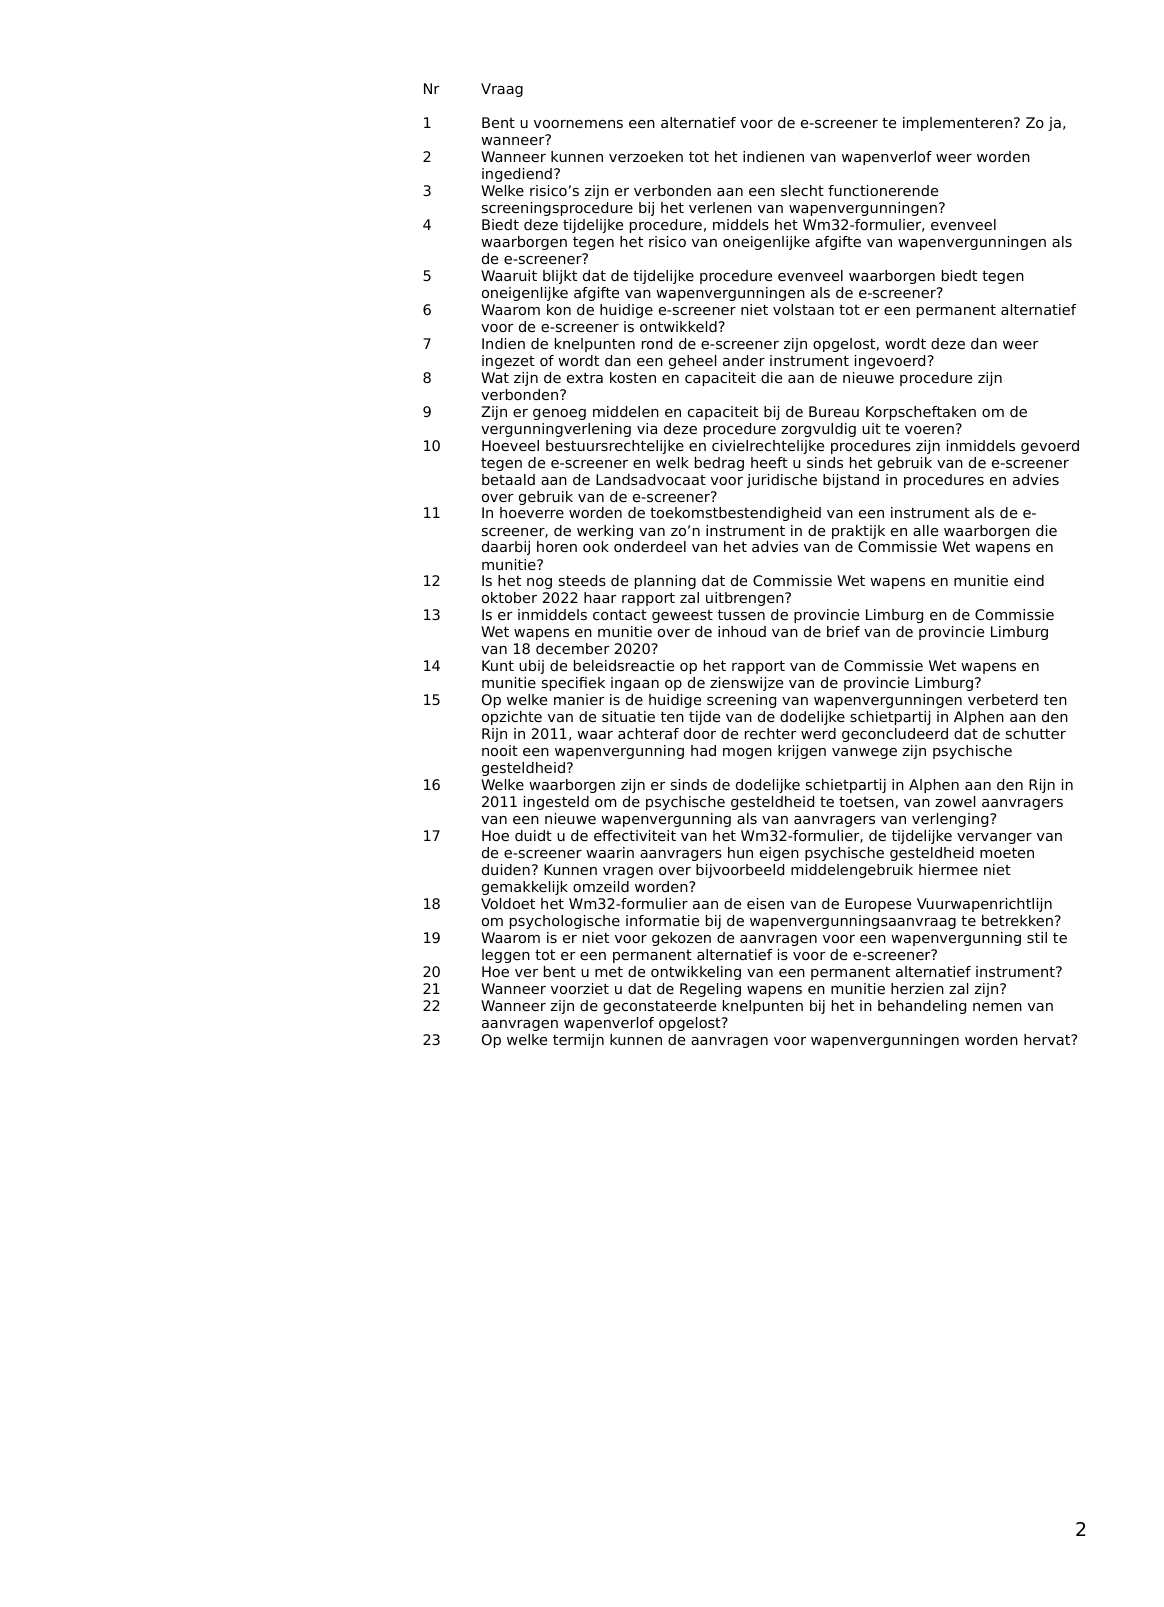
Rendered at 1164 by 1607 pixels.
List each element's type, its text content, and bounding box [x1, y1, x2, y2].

table_cell Op welke termijn kunnen de aanvragen voor wapenvergunningen worden hervat? [475, 1032, 1087, 1049]
table_cell 13 [422, 607, 475, 658]
table_header Vraag [475, 81, 1087, 98]
table_cell Welke risico’s zijn er verbonden aan een slecht functionerende screeningsprocedure bij het verlenen van wapenvergunningen? [475, 183, 1087, 217]
table_cell 3 [422, 183, 475, 217]
table_cell 12 [422, 573, 475, 607]
table_cell [475, 98, 1087, 115]
table_cell Is het nog steeds de planning dat de Commissie Wet wapens en munitie eind oktober 2022 haar rapport zal uitbrengen? [475, 573, 1087, 607]
table_cell Waaruit blijkt dat de tijdelijke procedure evenveel waarborgen biedt tegen oneigenlijke afgifte van wapenvergunningen als de e-screener? [475, 268, 1087, 302]
table_cell Op welke manier is de huidige screening van wapenvergunningen verbeterd ten opzichte van de situatie ten tijde van de dodelijke schietpartij in Alphen aan den Rijn in 2011, waar achteraf door de rechter werd geconcludeerd dat de schutter nooit een wapenvergunning had mogen krijgen vanwege zijn psychische gesteldheid? [475, 692, 1087, 777]
table_cell 19 [422, 930, 475, 964]
table_cell Wat zijn de extra kosten en capaciteit die aan de nieuwe procedure zijn verbonden? [475, 370, 1087, 403]
table_cell [422, 98, 475, 115]
table_cell In hoeverre worden de toekomstbestendigheid van een instrument als de e-screener, de werking van zo’n instrument in de praktijk en alle waarborgen die daarbij horen ook onderdeel van het advies van de Commissie Wet wapens en munitie? [475, 505, 1087, 573]
table_cell 21 [422, 981, 475, 998]
table_cell 5 [422, 268, 475, 302]
table_cell 23 [422, 1032, 475, 1049]
table_cell Hoe ver bent u met de ontwikkeling van een permanent alternatief instrument? [475, 964, 1087, 981]
table_cell 22 [422, 998, 475, 1032]
table_cell 9 [422, 404, 475, 437]
table_cell 4 [422, 217, 475, 268]
table_cell 8 [422, 370, 475, 403]
table_cell 7 [422, 336, 475, 369]
table_cell 16 [422, 777, 475, 828]
table_cell Bent u voornemens een alternatief voor de e-screener te implementeren? Zo ja, wanneer? [475, 115, 1087, 149]
table_cell 6 [422, 302, 475, 336]
table_cell Wanneer zijn de geconstateerde knelpunten bij het in behandeling nemen van aanvragen wapenverlof opgelost? [475, 998, 1087, 1032]
table_cell 11 [422, 505, 475, 573]
table_cell Indien de knelpunten rond de e-screener zijn opgelost, wordt deze dan weer ingezet of wordt dan een geheel ander instrument ingevoerd? [475, 336, 1087, 369]
table_cell Wanneer voorziet u dat de Regeling wapens en munitie herzien zal zijn? [475, 981, 1087, 998]
table_cell 1 [422, 115, 475, 149]
table_cell Voldoet het Wm32-formulier aan de eisen van de Europese Vuurwapenrichtlijn om psychologische informatie bij de wapenvergunningsaanvraag te betrekken? [475, 896, 1087, 930]
table_cell Waarom is er niet voor gekozen de aanvragen voor een wapenvergunning stil te leggen tot er een permanent alternatief is voor de e-screener? [475, 930, 1087, 964]
table_cell Kunt ubij de beleidsreactie op het rapport van de Commissie Wet wapens en munitie specifiek ingaan op de zienswijze van de provincie Limburg? [475, 658, 1087, 692]
table_cell Biedt deze tijdelijke procedure, middels het Wm32-formulier, evenveel waarborgen tegen het risico van oneigenlijke afgifte van wapenvergunningen als de e-screener? [475, 217, 1087, 268]
table_cell Hoeveel bestuursrechtelijke en civielrechtelijke procedures zijn inmiddels gevoerd tegen de e-screener en welk bedrag heeft u sinds het gebruik van de e-screener betaald aan de Landsadvocaat voor juridische bijstand in procedures en advies over gebruik van de e-screener? [475, 438, 1087, 505]
table_cell 10 [422, 438, 475, 505]
table_cell Is er inmiddels contact geweest tussen de provincie Limburg en de Commissie Wet wapens en munitie over de inhoud van de brief van de provincie Limburg van 18 december 2020? [475, 607, 1087, 658]
table_header Nr [422, 81, 475, 98]
table_cell Welke waarborgen zijn er sinds de dodelijke schietpartij in Alphen aan den Rijn in 2011 ingesteld om de psychische gesteldheid te toetsen, van zowel aanvragers van een nieuwe wapenvergunning als van aanvragers van verlenging? [475, 777, 1087, 828]
table_cell Wanneer kunnen verzoeken tot het indienen van wapenverlof weer worden ingediend? [475, 149, 1087, 183]
table_cell 2 [422, 149, 475, 183]
table_cell 14 [422, 658, 475, 692]
table_cell Zijn er genoeg middelen en capaciteit bij de Bureau Korpscheftaken om de vergunningverlening via deze procedure zorgvuldig uit te voeren? [475, 404, 1087, 437]
table_cell Hoe duidt u de effectiviteit van het Wm32-formulier, de tijdelijke vervanger van de e-screener waarin aanvragers hun eigen psychische gesteldheid moeten duiden? Kunnen vragen over bijvoorbeeld middelengebruik hiermee niet gemakkelijk omzeild worden? [475, 828, 1087, 896]
table_cell 15 [422, 692, 475, 777]
table_cell 17 [422, 828, 475, 896]
table_cell 18 [422, 896, 475, 930]
table_cell 20 [422, 964, 475, 981]
table_cell Waarom kon de huidige e-screener niet volstaan tot er een permanent alternatief voor de e-screener is ontwikkeld? [475, 302, 1087, 336]
